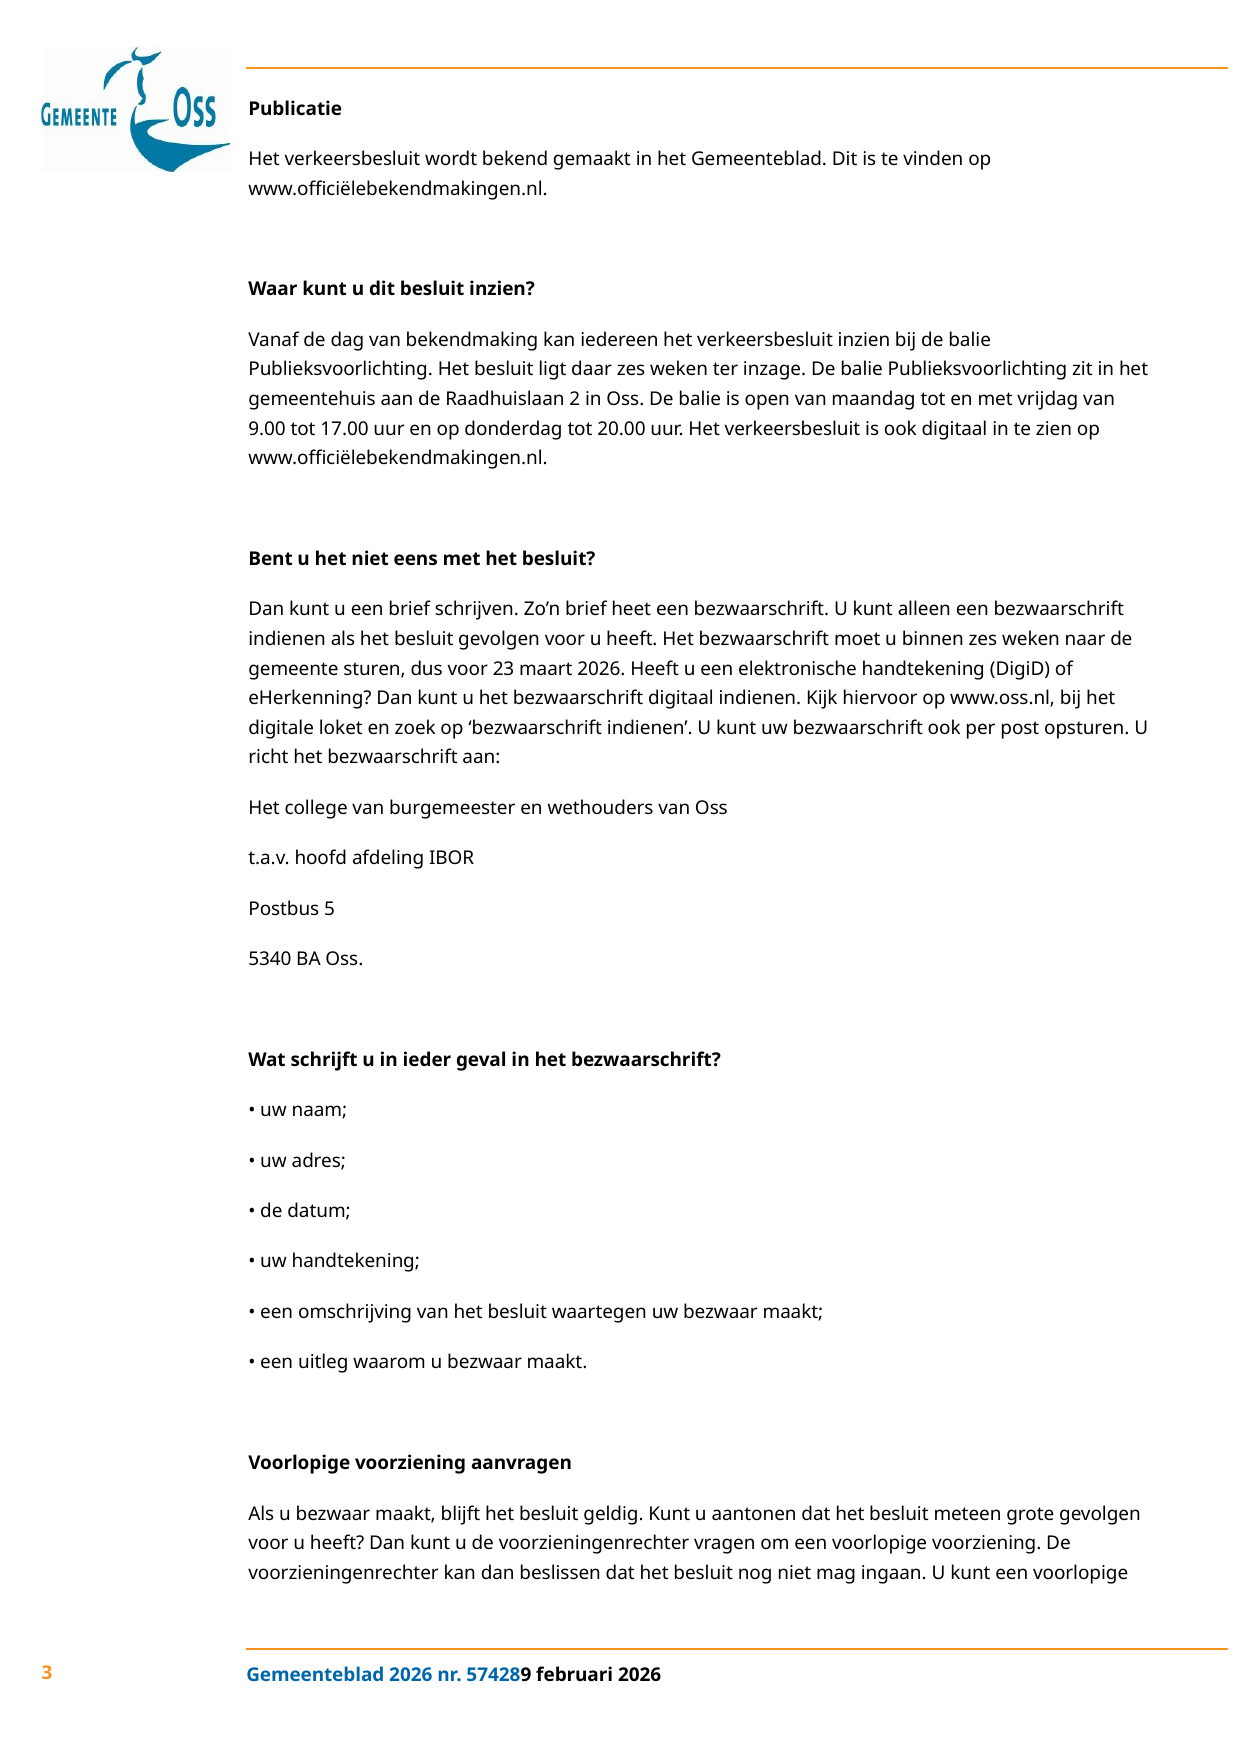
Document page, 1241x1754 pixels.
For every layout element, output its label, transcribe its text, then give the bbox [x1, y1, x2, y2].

text • uw adres; [248, 1147, 1152, 1173]
text Waar kunt u dit besluit inzien? [248, 276, 1152, 301]
text • uw naam; [248, 1096, 1152, 1122]
text t.a.v. hoofd afdeling IBOR [248, 844, 1152, 870]
text • een omschrijving van het besluit waartegen uw bezwaar maakt; [248, 1298, 1152, 1324]
text • een uitleg waarom u bezwaar maakt. [248, 1348, 1152, 1374]
text Als u bezwaar maakt, blijft het besluit geldig. Kunt u aantonen dat het besluit meteen grote gevolgen voor u heeft? Dan kunt u de voorzieningenrechter vragen om een voorlopige voorziening. De voorzieningenrechter kan dan beslissen dat het besluit nog niet mag ingaan. U kunt een voorlopige [248, 1500, 1152, 1585]
text 5340 BA Oss. [248, 945, 1152, 971]
text Wat schrijft u in ieder geval in het bezwaarschrift? [248, 1046, 1152, 1072]
text Bent u het niet eens met het besluit? [248, 545, 1152, 571]
picture [41, 47, 231, 172]
text • uw handtekening; [248, 1248, 1152, 1273]
text • de datum; [248, 1197, 1152, 1223]
text Voorlopige voorziening aanvragen [248, 1449, 1152, 1475]
text Vanaf de dag van bekendmaking kan iedereen het verkeersbesluit inzien bij de balie Publieksvoorlichting. Het besluit ligt daar zes weken ter inzage. De balie Publieksvoorlichting zit in het gemeentehuis aan de Raadhuislaan 2 in Oss. De balie is open van maandag tot en met vrijdag van 9.00 tot 17.00 uur en op donderdag tot 20.00 uur. Het verkeersbesluit is ook digitaal in te zien op www.officiëlebekendmakingen.nl. [248, 326, 1152, 470]
text Postbus 5 [248, 895, 1152, 921]
text Dan kunt u een brief schrijven. Zo’n brief heet een bezwaarschrift. U kunt alleen een bezwaarschrift indienen als het besluit gevolgen voor u heeft. Het bezwaarschrift moet u binnen zes weken naar de gemeente sturen, dus voor 23 maart 2026. Heeft u een elektronische handtekening (DigiD) of eHerkenning? Dan kunt u het bezwaarschrift digitaal indienen. Kijk hiervoor op www.oss.nl, bij het digitale loket en zoek op ‘bezwaarschrift indienen’. U kunt uw bezwaarschrift ook per post opsturen. U richt het bezwaarschrift aan: [248, 596, 1152, 769]
text Het college van burgemeester en wethouders van Oss [248, 794, 1152, 820]
text Het verkeersbesluit wordt bekend gemaakt in het Gemeenteblad. Dit is te vinden op www.officiëlebekendmakingen.nl. [248, 145, 1152, 201]
text Publicatie [248, 95, 1152, 121]
